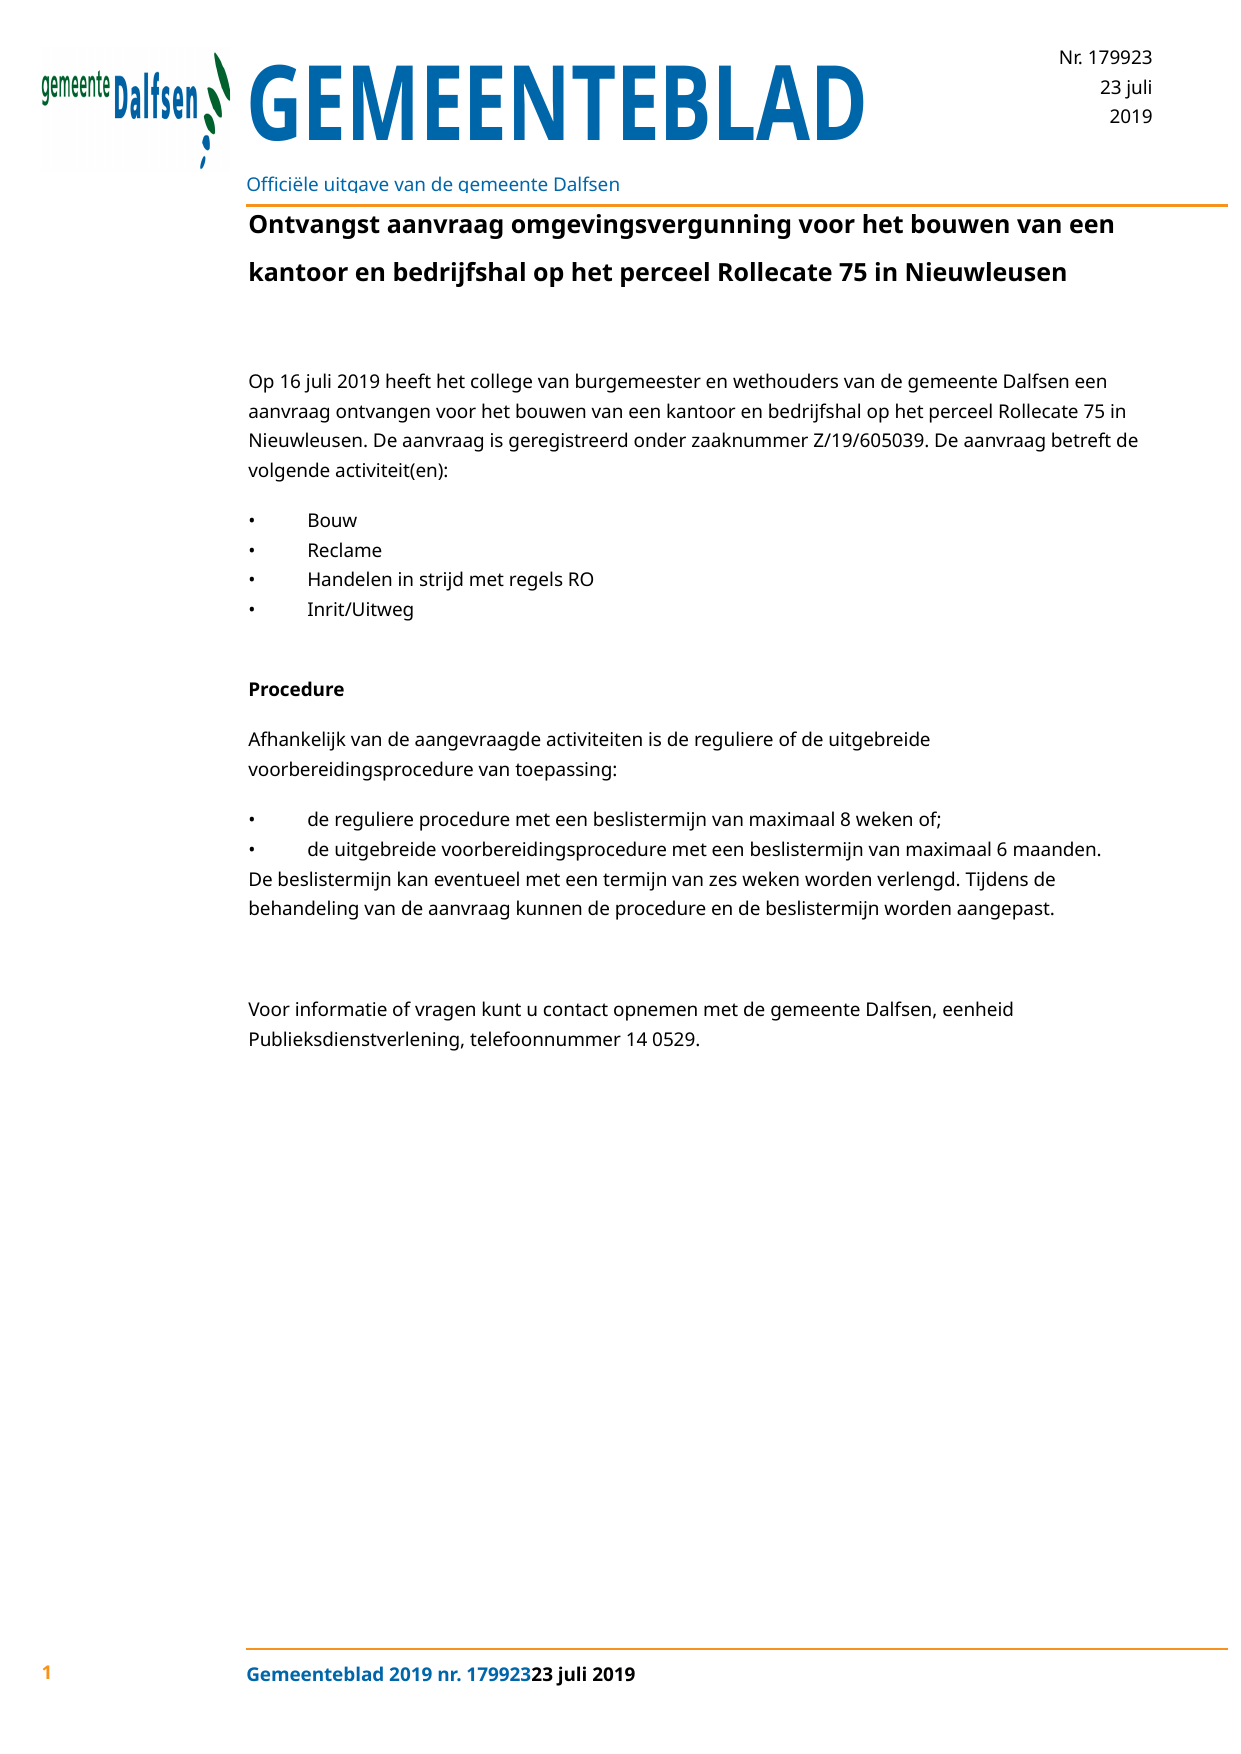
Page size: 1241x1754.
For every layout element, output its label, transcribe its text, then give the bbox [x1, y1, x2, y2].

list Bouw [248, 507, 1152, 533]
list Handelen in strijd met regels RO [248, 567, 1152, 592]
list Inrit/Uitweg [248, 596, 1152, 622]
text Procedure [248, 676, 1152, 702]
text Op 16 juli 2019 heeft het college van burgemeester en wethouders van de gemeente Dalfsen een aanvraag ontvangen voor het bouwen van een kantoor en bedrijfshal op het perceel Rollecate 75 in Nieuwleusen. De aanvraag is geregistreerd onder zaaknummer Z/19/605039. De aanvraag betreft de volgende activiteit(en): [248, 368, 1152, 483]
text Ontvangst aanvraag omgevingsvergunning voor het bouwen van een kantoor en bedrijfshal op het perceel Rollecate 75 in Nieuwleusen [248, 207, 1152, 288]
picture [41, 47, 231, 172]
list de reguliere procedure met een beslistermijn van maximaal 8 weken of; [248, 807, 1152, 832]
text De beslistermijn kan eventueel met een termijn van zes weken worden verlengd. Tijdens de behandeling van de aanvraag kunnen de procedure en de beslistermijn worden aangepast. [248, 866, 1152, 921]
list Reclame [248, 537, 1152, 563]
list de uitgebreide voorbereidingsprocedure met een beslistermijn van maximaal 6 maanden. [248, 836, 1152, 862]
text Voor informatie of vragen kunt u contact opnemen met de gemeente Dalfsen, eenheid Publieksdienstverlening, telefoonnummer 14 0529. [248, 996, 1152, 1052]
text Afhankelijk van de aangevraagde activiteiten is de reguliere of de uitgebreide voorbereidingsprocedure van toepassing: [248, 727, 1152, 782]
